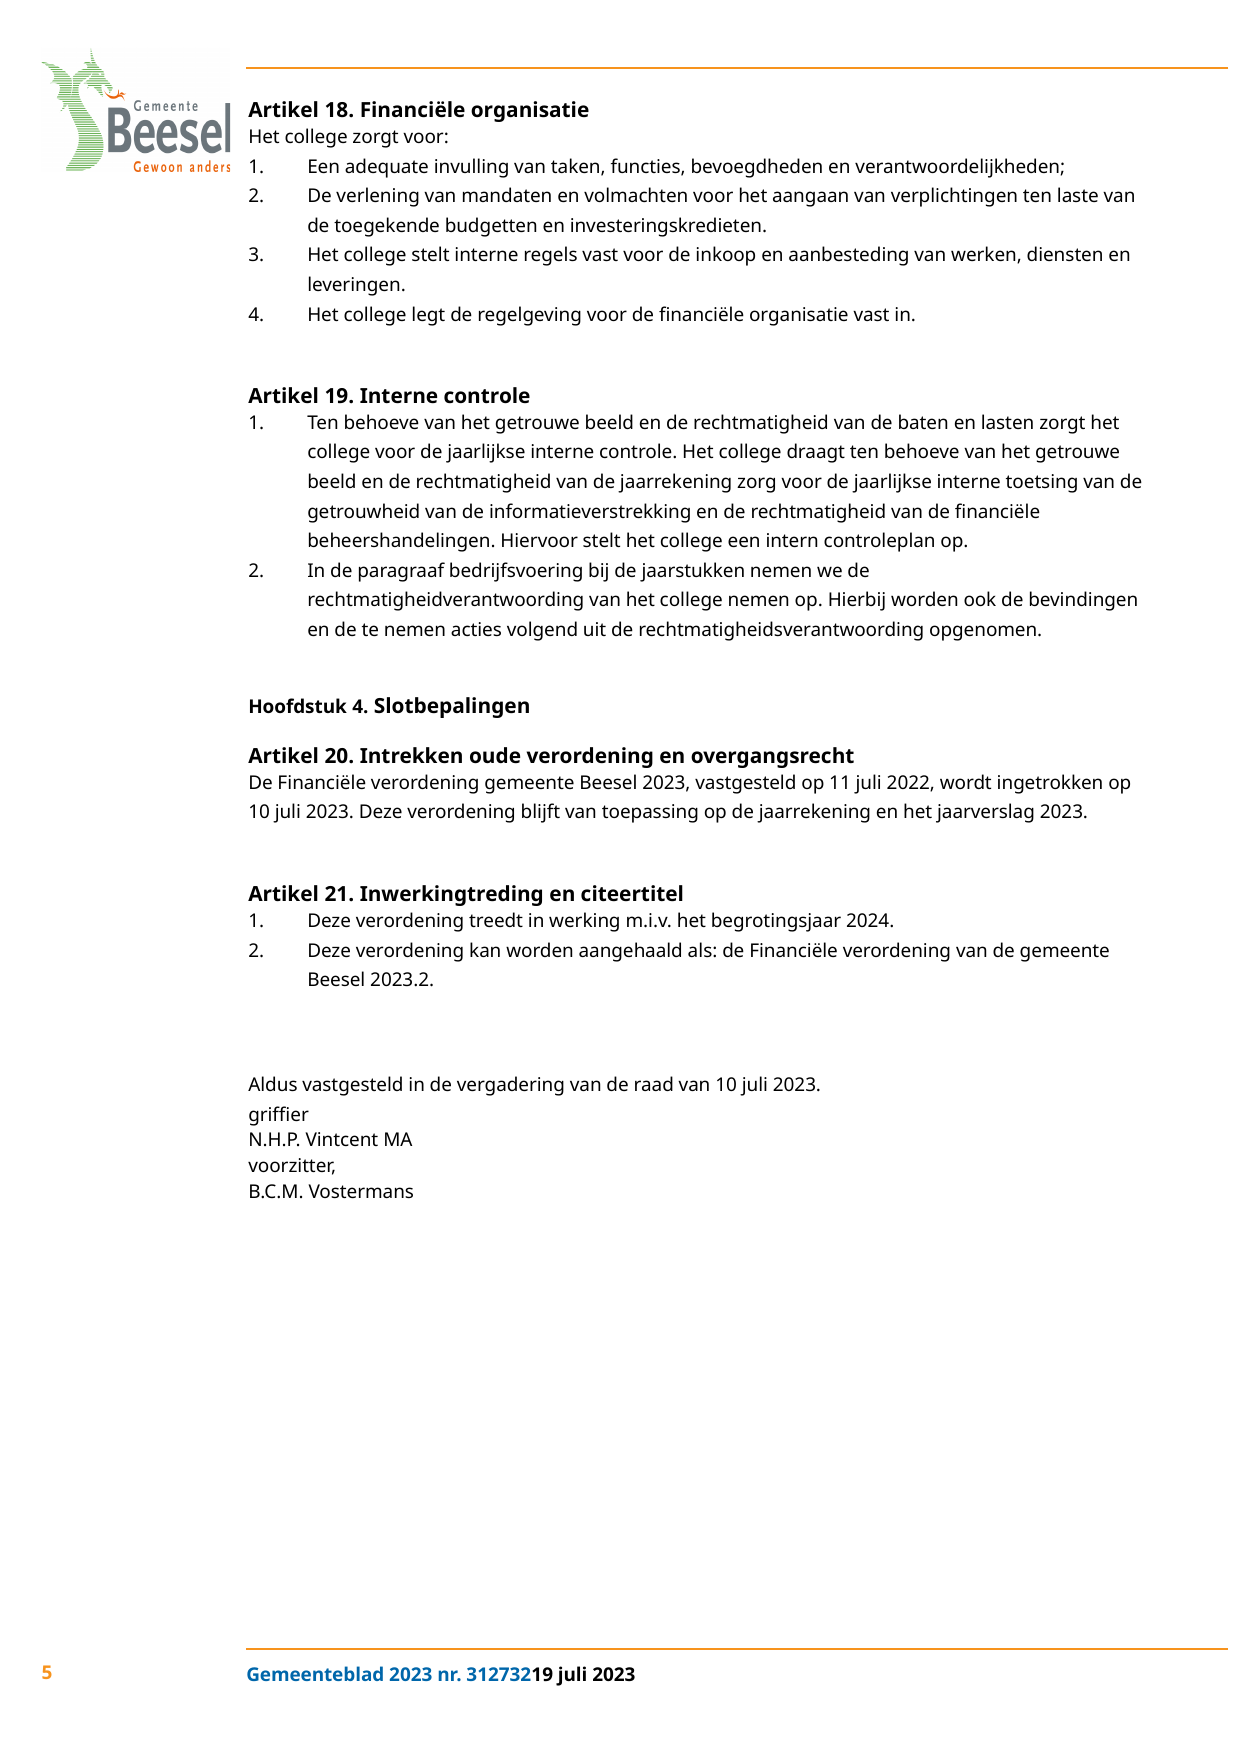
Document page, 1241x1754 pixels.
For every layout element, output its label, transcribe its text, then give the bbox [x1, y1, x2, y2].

list Het college legt de regelgeving voor de financiële organisatie vast in. [248, 301, 1152, 326]
text N.H.P. Vintcent MA [248, 1126, 1152, 1152]
text Artikel 21. Inwerkingtreding en citeertitel [248, 879, 1152, 907]
list Deze verordening kan worden aangehaald als: de Financiële verordening van de gemeente Beesel 2023.2. [248, 937, 1152, 992]
text Hoofdstuk 4. Slotbepalingen [248, 691, 1152, 720]
list Deze verordening treedt in werking m.i.v. het begrotingsjaar 2024. [248, 907, 1152, 933]
text Artikel 18. Financiële organisatie [248, 95, 1152, 123]
text Aldus vastgesteld in de vergadering van de raad van 10 juli 2023. [248, 1071, 1152, 1097]
list Het college stelt interne regels vast voor de inkoop en aanbesteding van werken, diensten en leveringen. [248, 242, 1152, 297]
text De Financiële verordening gemeente Beesel 2023, vastgesteld op 11 juli 2022, wordt ingetrokken op 10 juli 2023. Deze verordening blijft van toepassing op de jaarrekening en het jaarverslag 2023. [248, 769, 1152, 824]
list In de paragraaf bedrijfsvoering bij de jaarstukken nemen we de rechtmatigheidverantwoording van het college nemen op. Hierbij worden ook de bevindingen en de te nemen acties volgend uit de rechtmatigheidsverantwoording opgenomen. [248, 557, 1152, 642]
text griffier [248, 1101, 1152, 1126]
text B.C.M. Vostermans [248, 1178, 1152, 1204]
text Het college zorgt voor: [248, 123, 1152, 149]
text Artikel 20. Intrekken oude verordening en overgangsrecht [248, 741, 1152, 769]
list De verlening van mandaten en volmachten voor het aangaan van verplichtingen ten laste van de toegekende budgetten en investeringskredieten. [248, 182, 1152, 238]
list Een adequate invulling van taken, functies, bevoegdheden en verantwoordelijkheden; [248, 153, 1152, 178]
list Ten behoeve van het getrouwe beeld en de rechtmatigheid van de baten en lasten zorgt het college voor de jaarlijkse interne controle. Het college draagt ten behoeve van het getrouwe beeld en de rechtmatigheid van de jaarrekening zorg voor de jaarlijkse interne toetsing van de getrouwheid van de informatieverstrekking en de rechtmatigheid van de financiële beheershandelingen. Hiervoor stelt het college een intern controleplan op. [248, 409, 1152, 553]
picture [41, 47, 231, 172]
text Artikel 19. Interne controle [248, 381, 1152, 409]
text voorzitter, [248, 1152, 1152, 1178]
